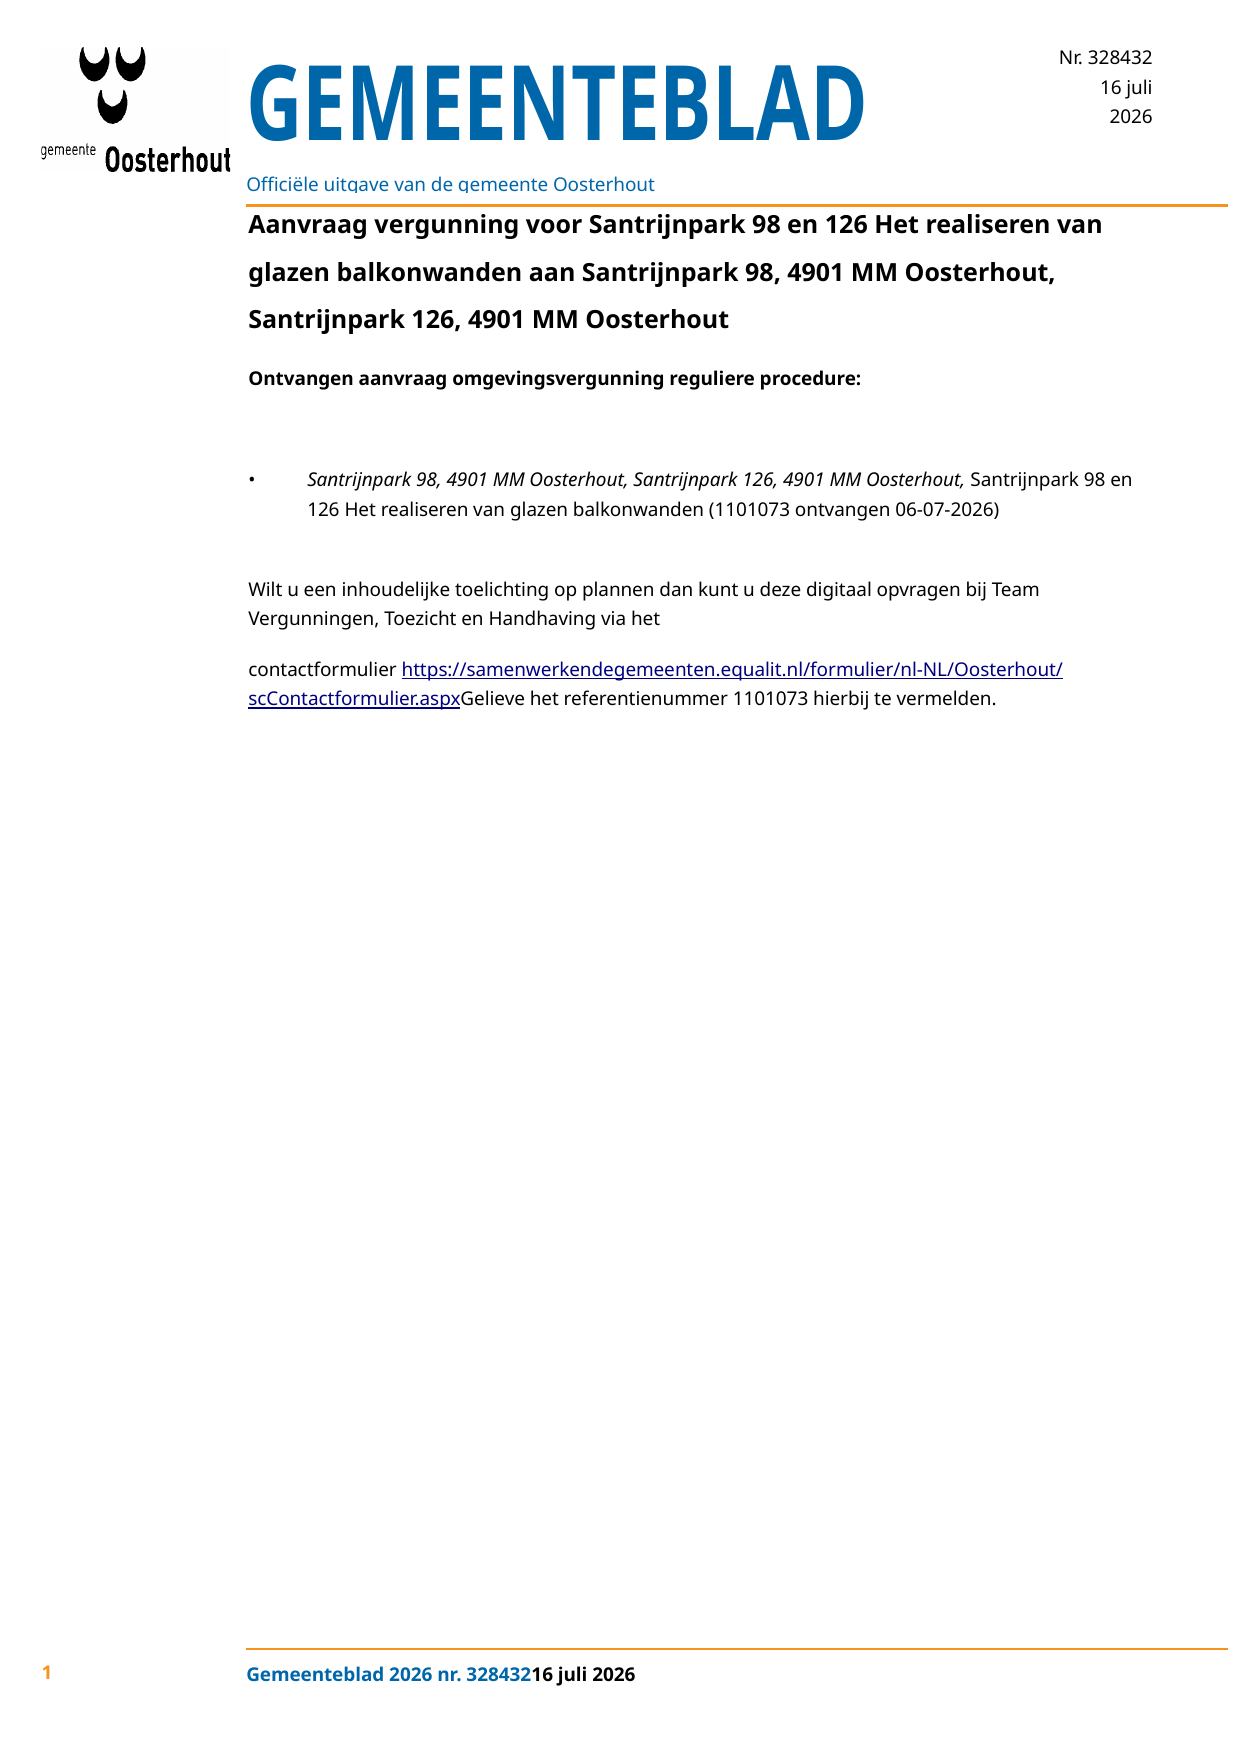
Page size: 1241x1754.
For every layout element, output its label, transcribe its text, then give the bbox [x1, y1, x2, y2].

text Ontvangen aanvraag omgevingsvergunning reguliere procedure: [248, 366, 1152, 391]
text Wilt u een inhoudelijke toelichting op plannen dan kunt u deze digitaal opvragen bij Team Vergunningen, Toezicht en Handhaving via het [248, 576, 1152, 631]
picture [41, 47, 231, 172]
text Aanvraag vergunning voor Santrijnpark 98 en 126 Het realiseren van glazen balkonwanden aan Santrijnpark 98, 4901 MM Oosterhout, Santrijnpark 126, 4901 MM Oosterhout [248, 207, 1152, 336]
text contactformulier https://samenwerkendegemeenten.equalit.nl/formulier/nl-NL/Oosterhout/scContactformulier.aspxGelieve het referentienummer 1101073 hierbij te vermelden. [248, 656, 1152, 711]
list Santrijnpark 98, 4901 MM Oosterhout, Santrijnpark 126, 4901 MM Oosterhout, Santrijnpark 98 en 126 Het realiseren van glazen balkonwanden (1101073 ontvangen 06-07-2026) [248, 466, 1152, 522]
